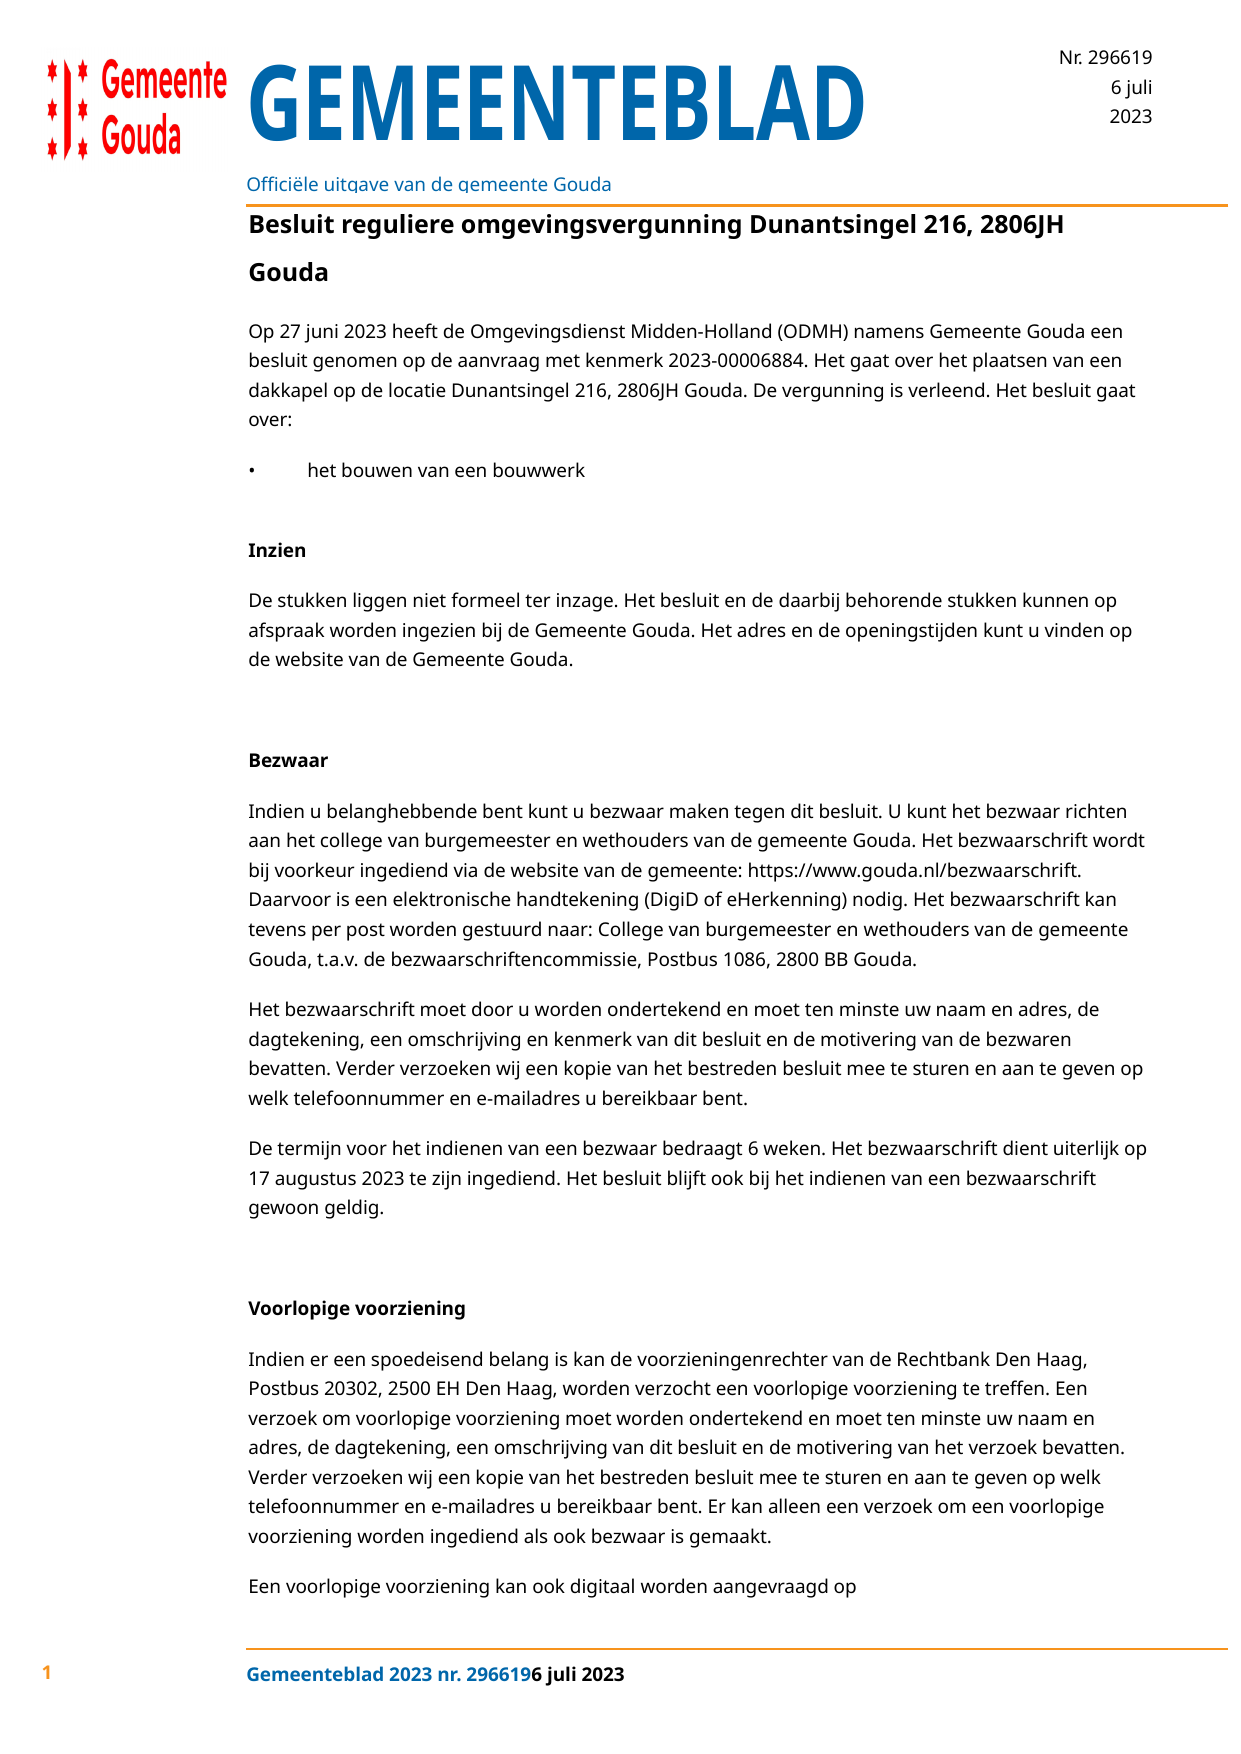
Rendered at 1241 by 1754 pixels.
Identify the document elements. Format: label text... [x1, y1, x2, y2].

text Inzien [248, 537, 1152, 563]
text Indien u belanghebbende bent kunt u bezwaar maken tegen dit besluit. U kunt het bezwaar richten aan het college van burgemeester en wethouders van de gemeente Gouda. Het bezwaarschrift wordt bij voorkeur ingediend via de website van de gemeente: https://www.gouda.nl/bezwaarschrift. Daarvoor is een elektronische handtekening (DigiD of eHerkenning) nodig. Het bezwaarschrift kan tevens per post worden gestuurd naar: College van burgemeester en wethouders van de gemeente Gouda, t.a.v. de bezwaarschriftencommissie, Postbus 1086, 2800 BB Gouda. [248, 798, 1152, 972]
text De stukken liggen niet formeel ter inzage. Het besluit en de daarbij behorende stukken kunnen op afspraak worden ingezien bij de Gemeente Gouda. Het adres en de openingstijden kunt u vinden op de website van de Gemeente Gouda. [248, 587, 1152, 672]
text Besluit reguliere omgevingsvergunning Dunantsingel 216, 2806JH Gouda [248, 207, 1152, 288]
text Indien er een spoedeisend belang is kan de voorzieningenrechter van de Rechtbank Den Haag, Postbus 20302, 2500 EH Den Haag, worden verzocht een voorlopige voorziening te treffen. Een verzoek om voorlopige voorziening moet worden ondertekend en moet ten minste uw naam en adres, de dagtekening, een omschrijving van dit besluit en de motivering van het verzoek bevatten. Verder verzoeken wij een kopie van het bestreden besluit mee te sturen en aan te geven op welk telefoonnummer en e-mailadres u bereikbaar bent. Er kan alleen een verzoek om een voorlopige voorziening worden ingediend als ook bezwaar is gemaakt. [248, 1346, 1152, 1549]
list het bouwen van een bouwwerk [248, 457, 1152, 483]
text Voorlopige voorziening [248, 1295, 1152, 1321]
text Op 27 juni 2023 heeft de Omgevingsdienst Midden-Holland (ODMH) namens Gemeente Gouda een besluit genomen op de aanvraag met kenmerk 2023-00006884. Het gaat over het plaatsen van een dakkapel op de locatie Dunantsingel 216, 2806JH Gouda. De vergunning is verleend. Het besluit gaat over: [248, 318, 1152, 432]
text Het bezwaarschrift moet door u worden ondertekend en moet ten minste uw naam en adres, de dagtekening, een omschrijving en kenmerk van dit besluit en de motivering van de bezwaren bevatten. Verder verzoeken wij een kopie van het bestreden besluit mee te sturen en aan te geven op welk telefoonnummer en e-mailadres u bereikbaar bent. [248, 996, 1152, 1111]
text De termijn voor het indienen van een bezwaar bedraagt 6 weken. Het bezwaarschrift dient uiterlijk op 17 augustus 2023 te zijn ingediend. Het besluit blijft ook bij het indienen van een bezwaarschrift gewoon geldig. [248, 1135, 1152, 1220]
text Een voorlopige voorziening kan ook digitaal worden aangevraagd op [248, 1574, 1152, 1599]
text Bezwaar [248, 747, 1152, 773]
picture [41, 47, 231, 172]
